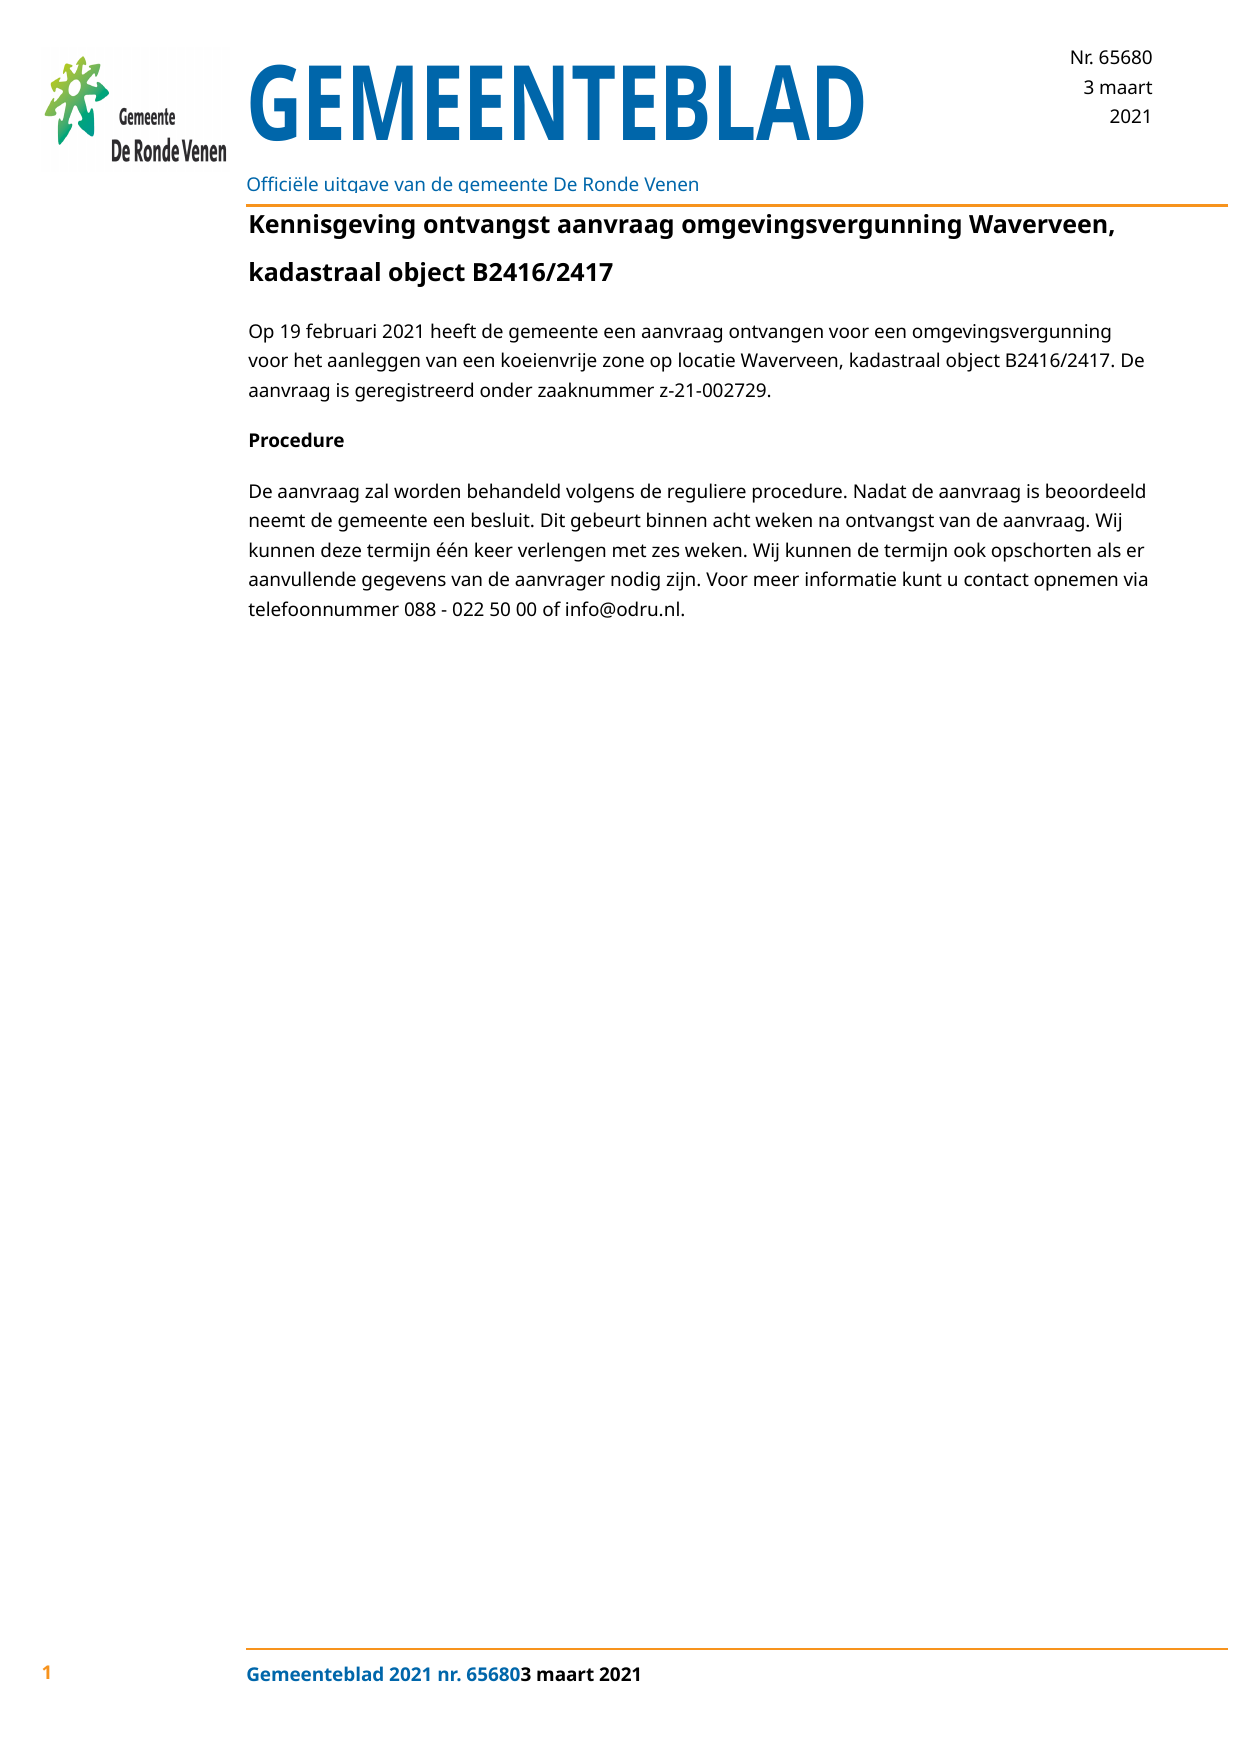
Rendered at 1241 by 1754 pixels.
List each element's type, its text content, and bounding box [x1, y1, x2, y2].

picture [41, 47, 231, 172]
text Procedure [248, 427, 1152, 453]
text De aanvraag zal worden behandeld volgens de reguliere procedure. Nadat de aanvraag is beoordeeld neemt de gemeente een besluit. Dit gebeurt binnen acht weken na ontvangst van de aanvraag. Wij kunnen deze termijn één keer verlengen met zes weken. Wij kunnen de termijn ook opschorten als er aanvullende gegevens van de aanvrager nodig zijn. Voor meer informatie kunt u contact opnemen via telefoonnummer 088 - 022 50 00 of info@odru.nl. [248, 478, 1152, 622]
text Kennisgeving ontvangst aanvraag omgevingsvergunning Waverveen, kadastraal object B2416/2417 [248, 207, 1152, 288]
text Op 19 februari 2021 heeft de gemeente een aanvraag ontvangen voor een omgevingsvergunning voor het aanleggen van een koeienvrije zone op locatie Waverveen, kadastraal object B2416/2417. De aanvraag is geregistreerd onder zaaknummer z-21-002729. [248, 318, 1152, 403]
